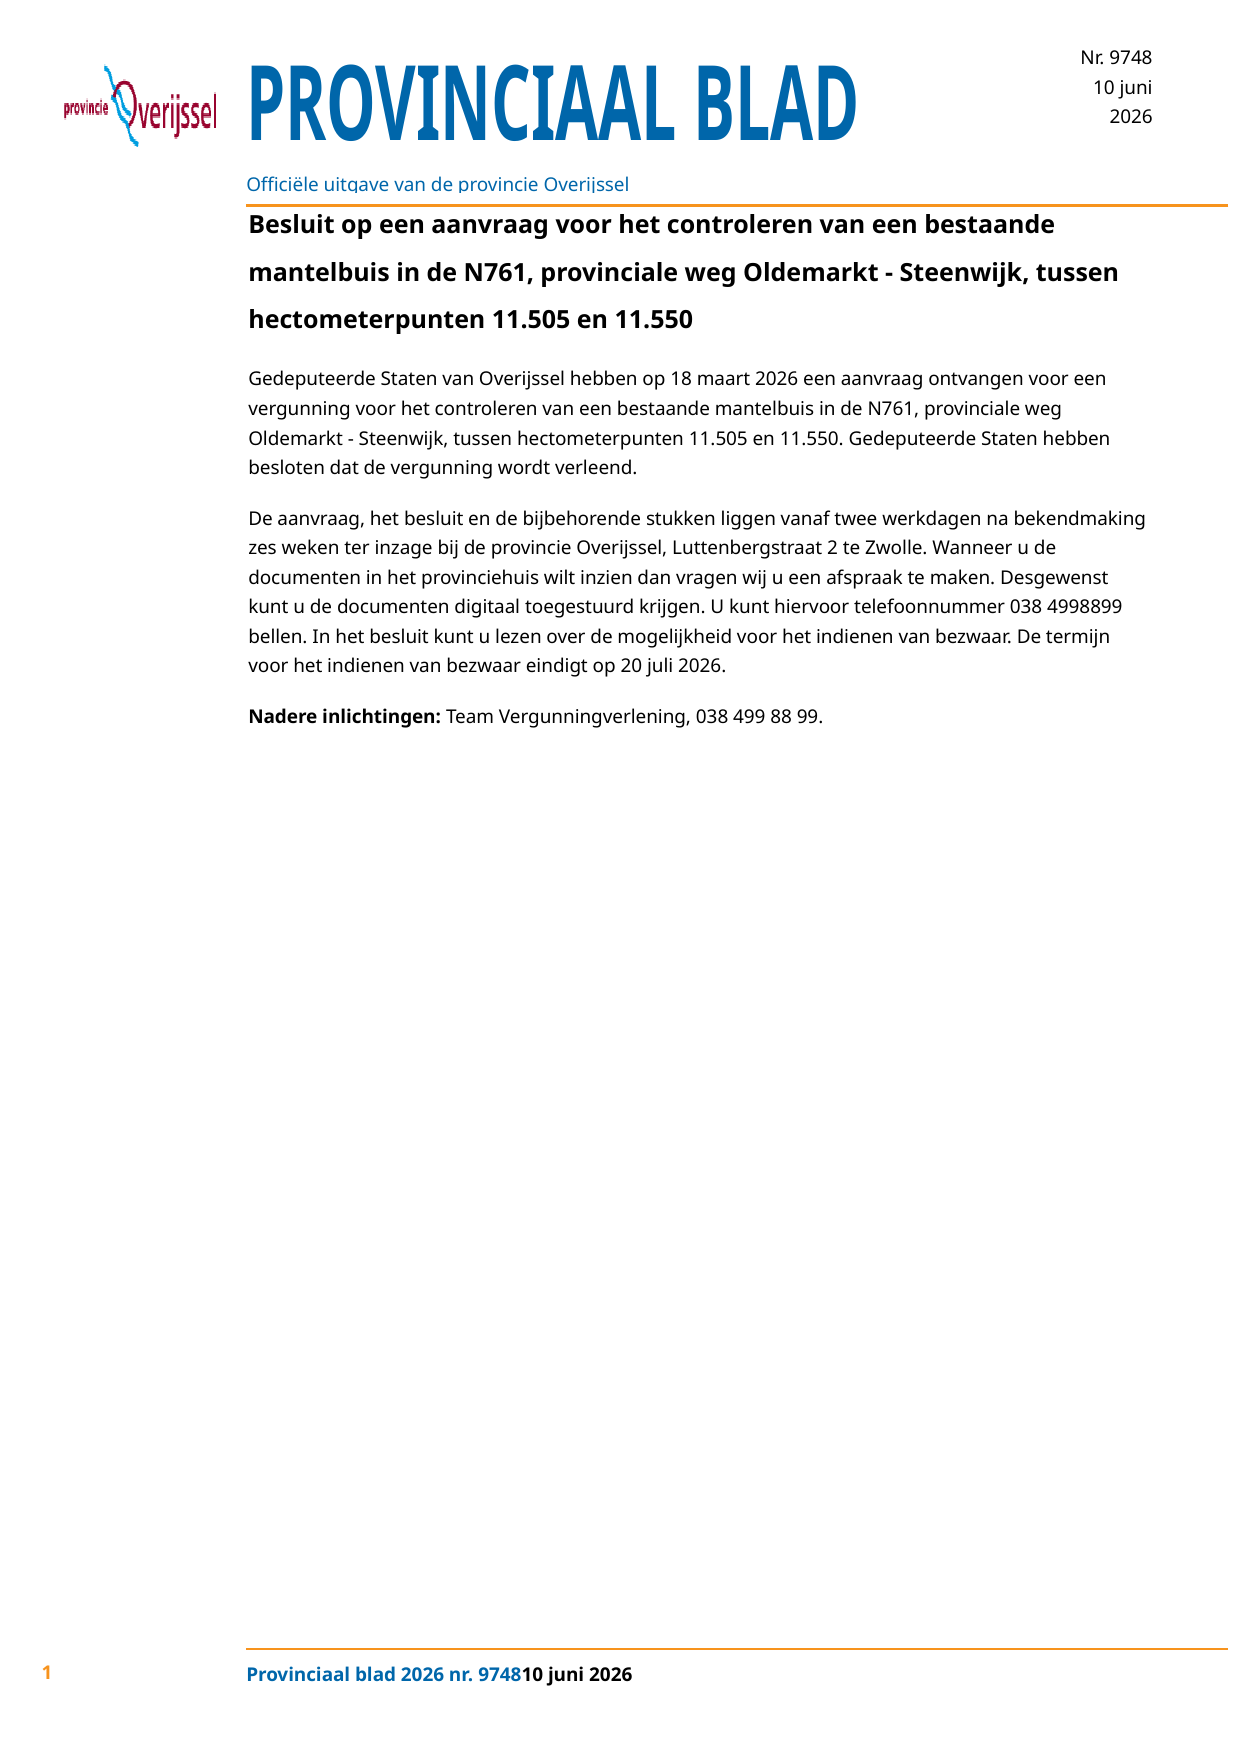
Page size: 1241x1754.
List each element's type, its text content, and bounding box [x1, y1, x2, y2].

text Nadere inlichtingen: Team Vergunningverlening, 038 499 88 99. [248, 703, 1152, 729]
text Gedeputeerde Staten van Overijssel hebben op 18 maart 2026 een aanvraag ontvangen voor een vergunning voor het controleren van een bestaande mantelbuis in de N761, provinciale weg Oldemarkt - Steenwijk, tussen hectometerpunten 11.505 en 11.550. Gedeputeerde Staten hebben besloten dat de vergunning wordt verleend. [248, 366, 1152, 480]
text De aanvraag, het besluit en de bijbehorende stukken liggen vanaf twee werkdagen na bekendmaking zes weken ter inzage bij de provincie Overijssel, Luttenbergstraat 2 te Zwolle. Wanneer u de documenten in het provinciehuis wilt inzien dan vragen wij u een afspraak te maken. Desgewenst kunt u de documenten digitaal toegestuurd krijgen. U kunt hiervoor telefoonnummer 038 4998899 bellen. In het besluit kunt u lezen over de mogelijkheid voor het indienen van bezwaar. De termijn voor het indienen van bezwaar eindigt op 20 juli 2026. [248, 505, 1152, 678]
text Besluit op een aanvraag voor het controleren van een bestaande mantelbuis in de N761, provinciale weg Oldemarkt - Steenwijk, tussen hectometerpunten 11.505 en 11.550 [248, 207, 1152, 336]
picture [41, 47, 231, 172]
